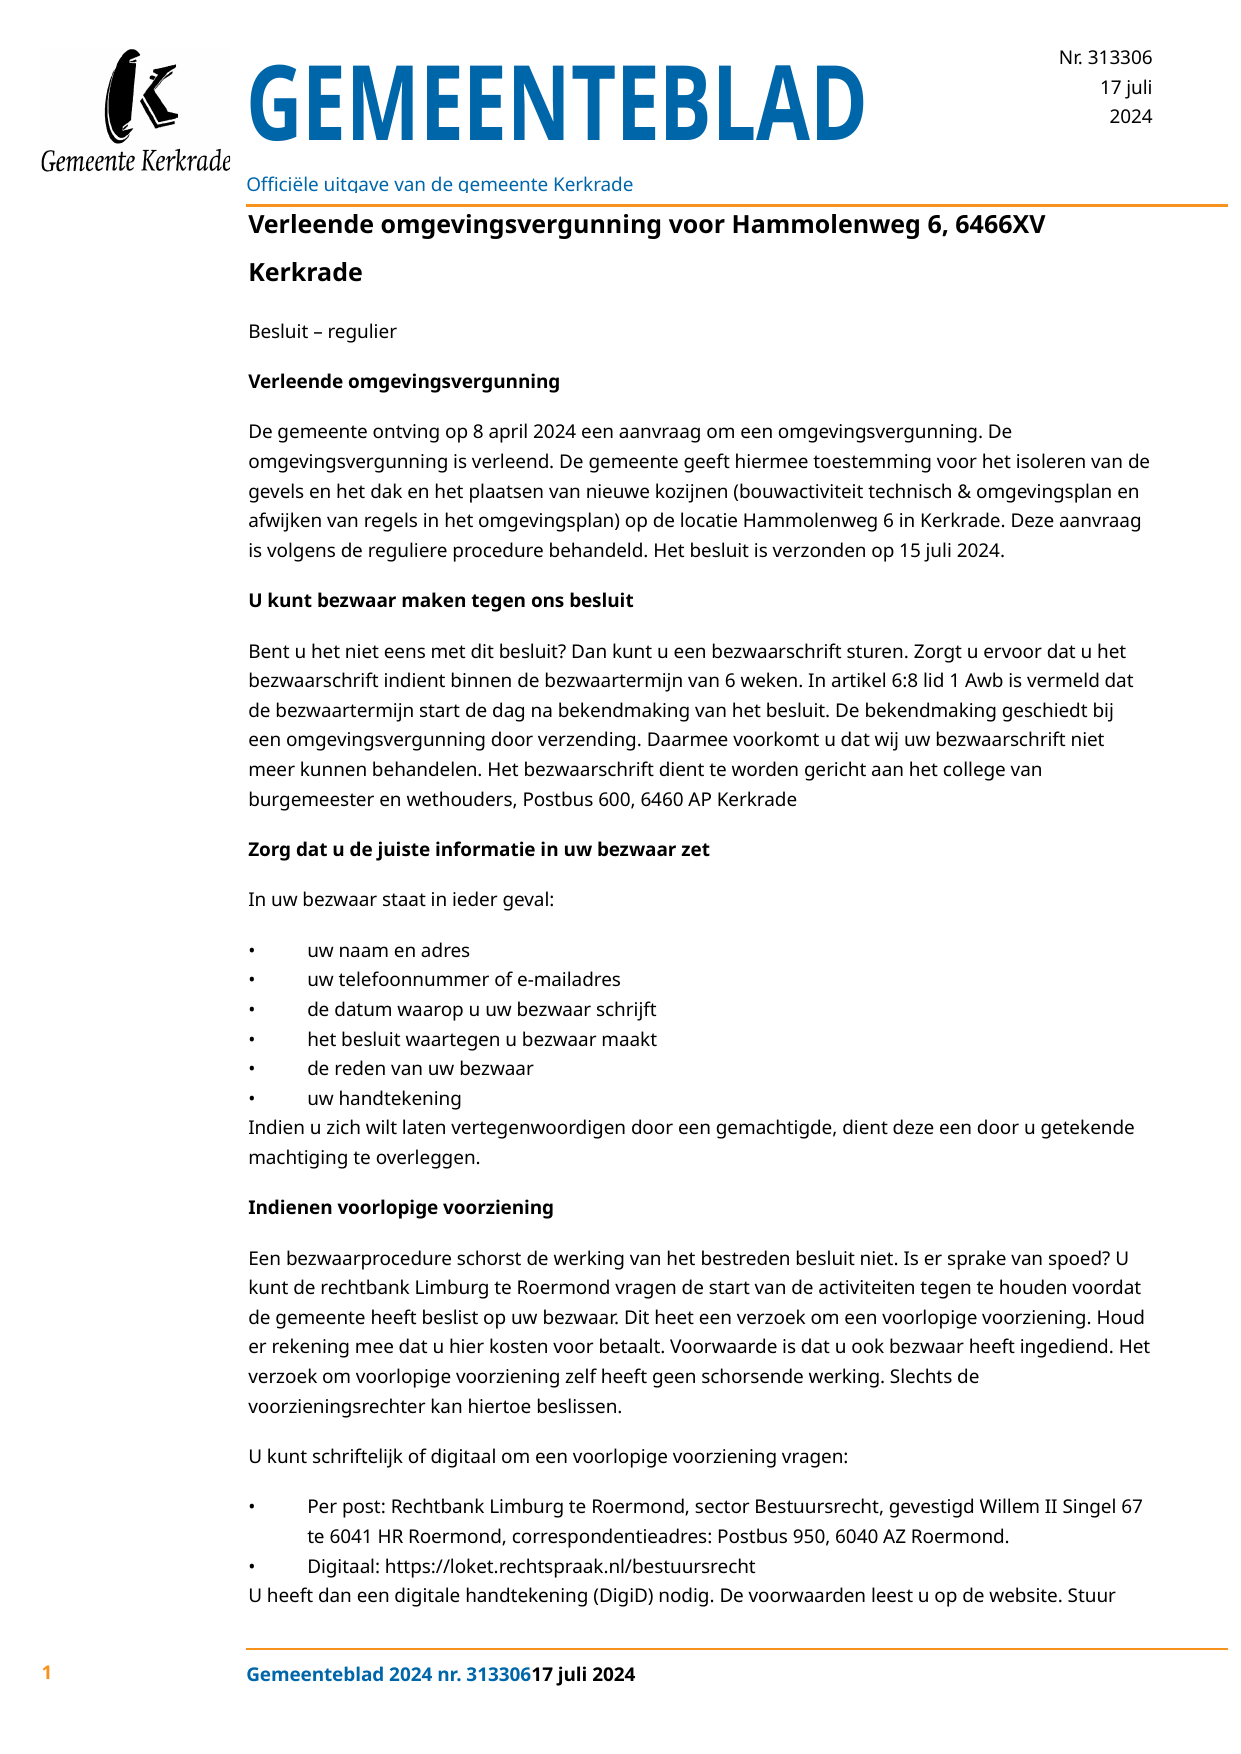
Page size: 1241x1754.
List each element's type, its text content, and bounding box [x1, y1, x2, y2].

text U heeft dan een digitale handtekening (DigiD) nodig. De voorwaarden leest u op de website. Stuur [248, 1582, 1152, 1608]
picture [41, 47, 231, 172]
text Besluit – regulier [248, 318, 1152, 344]
text Verleende omgevingsvergunning voor Hammolenweg 6, 6466XV Kerkrade [248, 207, 1152, 288]
text Een bezwaarprocedure schorst de werking van het bestreden besluit niet. Is er sprake van spoed? U kunt de rechtbank Limburg te Roermond vragen de start van de activiteiten tegen te houden voordat de gemeente heeft beslist op uw bezwaar. Dit heet een verzoek om een voorlopige voorziening. Houd er rekening mee dat u hier kosten voor betaalt. Voorwaarde is dat u ook bezwaar heeft ingediend. Het verzoek om voorlopige voorziening zelf heeft geen schorsende werking. Slechts de voorzieningsrechter kan hiertoe beslissen. [248, 1245, 1152, 1419]
text U kunt bezwaar maken tegen ons besluit [248, 587, 1152, 613]
list uw handtekening [248, 1085, 1152, 1111]
text Bent u het niet eens met dit besluit? Dan kunt u een bezwaarschrift sturen. Zorgt u ervoor dat u het bezwaarschrift indient binnen de bezwaartermijn van 6 weken. In artikel 6:8 lid 1 Awb is vermeld dat de bezwaartermijn start de dag na bekendmaking van het besluit. De bekendmaking geschiedt bij een omgevingsvergunning door verzending. Daarmee voorkomt u dat wij uw bezwaarschrift niet meer kunnen behandelen. Het bezwaarschrift dient te worden gericht aan het college van burgemeester en wethouders, Postbus 600, 6460 AP Kerkrade [248, 638, 1152, 812]
text Indien u zich wilt laten vertegenwoordigen door een gemachtigde, dient deze een door u getekende machtiging te overleggen. [248, 1114, 1152, 1170]
text De gemeente ontving op 8 april 2024 een aanvraag om een omgevingsvergunning. De omgevingsvergunning is verleend. De gemeente geeft hiermee toestemming voor het isoleren van de gevels en het dak en het plaatsen van nieuwe kozijnen (bouwactiviteit technisch & omgevingsplan en afwijken van regels in het omgevingsplan) op de locatie Hammolenweg 6 in Kerkrade. Deze aanvraag is volgens de reguliere procedure behandeld. Het besluit is verzonden op 15 juli 2024. [248, 419, 1152, 563]
list het besluit waartegen u bezwaar maakt [248, 1026, 1152, 1052]
text In uw bezwaar staat in ieder geval: [248, 887, 1152, 912]
list uw naam en adres [248, 937, 1152, 963]
text Indienen voorlopige voorziening [248, 1194, 1152, 1220]
text Zorg dat u de juiste informatie in uw bezwaar zet [248, 836, 1152, 862]
list uw telefoonnummer of e-mailadres [248, 967, 1152, 992]
list Digitaal: https://loket.rechtspraak.nl/bestuursrecht [248, 1553, 1152, 1579]
list de datum waarop u uw bezwaar schrijft [248, 996, 1152, 1022]
text Verleende omgevingsvergunning [248, 368, 1152, 394]
list de reden van uw bezwaar [248, 1055, 1152, 1081]
text U kunt schriftelijk of digitaal om een voorlopige voorziening vragen: [248, 1443, 1152, 1469]
list Per post: Rechtbank Limburg te Roermond, sector Bestuursrecht, gevestigd Willem II Singel 67 te 6041 HR Roermond, correspondentieadres: Postbus 950, 6040 AZ Roermond. [248, 1494, 1152, 1549]
